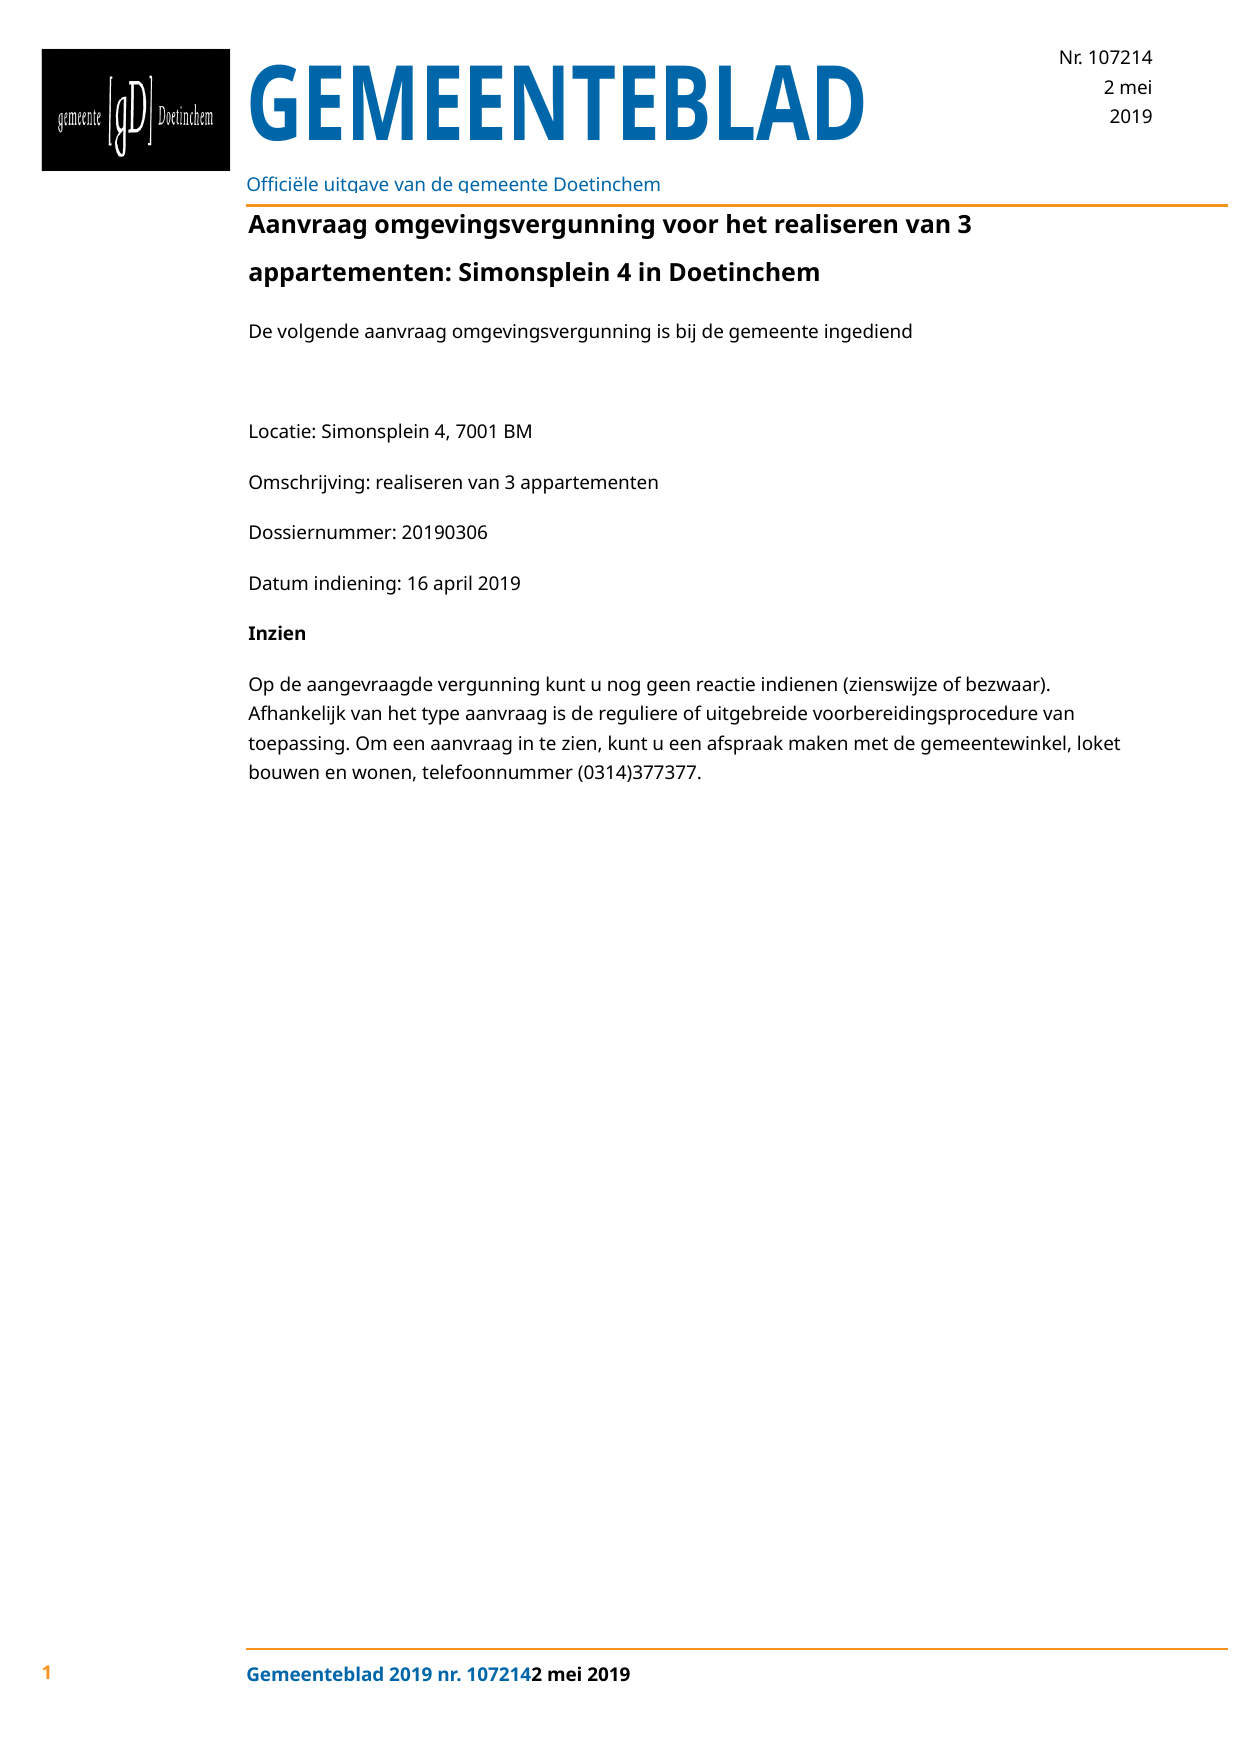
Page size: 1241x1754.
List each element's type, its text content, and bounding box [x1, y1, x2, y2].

text Locatie: Simonsplein 4, 7001 BM [248, 419, 1152, 444]
text Datum indiening: 16 april 2019 [248, 570, 1152, 596]
text Inzien [248, 620, 1152, 646]
text Dossiernummer: 20190306 [248, 519, 1152, 545]
text Aanvraag omgevingsvergunning voor het realiseren van 3 appartementen: Simonsplein 4 in Doetinchem [248, 207, 1152, 288]
text De volgende aanvraag omgevingsvergunning is bij de gemeente ingediend [248, 318, 1152, 344]
picture [41, 47, 231, 172]
text Op de aangevraagde vergunning kunt u nog geen reactie indienen (zienswijze of bezwaar). Afhankelijk van het type aanvraag is de reguliere of uitgebreide voorbereidingsprocedure van toepassing. Om een aanvraag in te zien, kunt u een afspraak maken met de gemeentewinkel, loket bouwen en wonen, telefoonnummer (0314)377377. [248, 671, 1152, 785]
text Omschrijving: realiseren van 3 appartementen [248, 469, 1152, 495]
